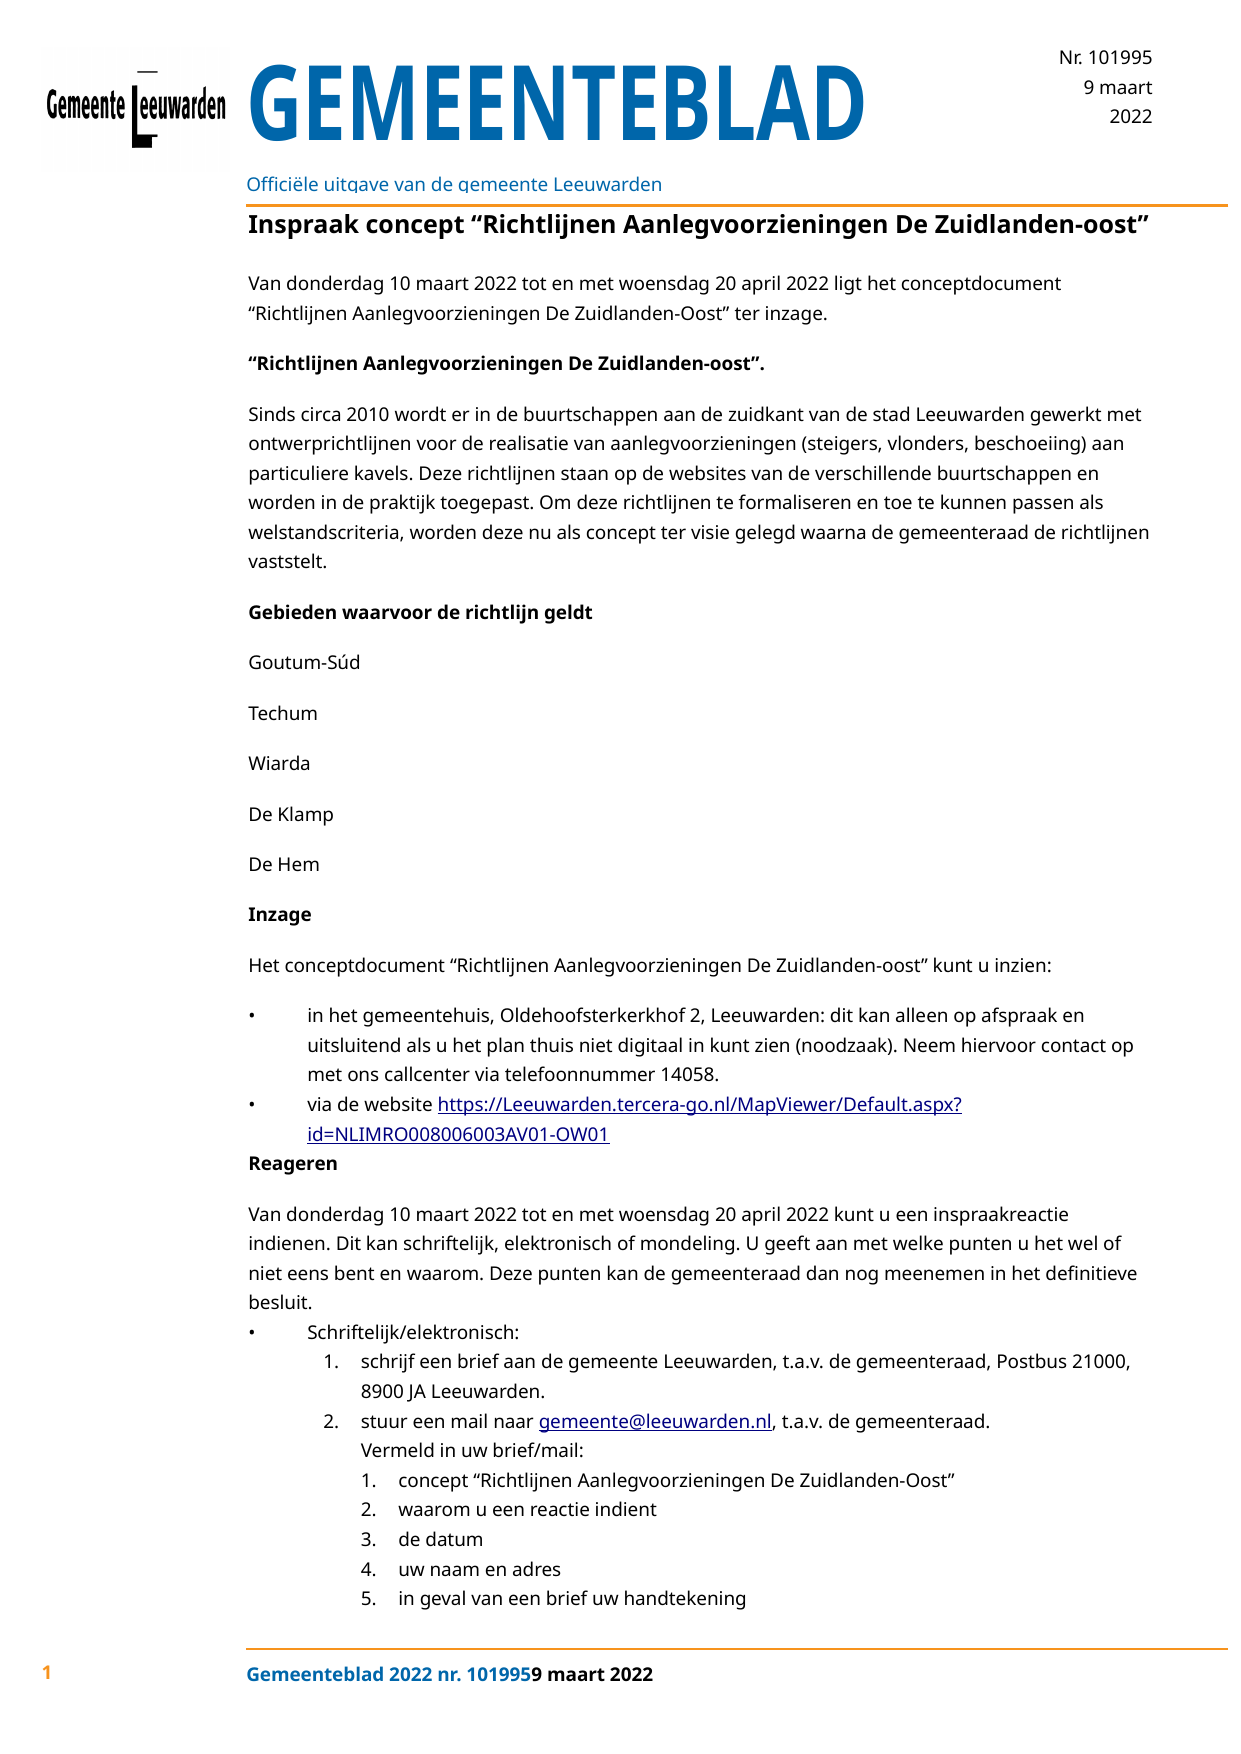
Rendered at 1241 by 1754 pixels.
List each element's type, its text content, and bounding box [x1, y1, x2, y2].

list via de website https://Leeuwarden.tercera-go.nl/MapViewer/Default.aspx?id=NLIMRO008006003AV01-OW01 [248, 1091, 1152, 1146]
list waarom u een reactie indient [361, 1497, 1152, 1522]
list Vermeld in uw brief/mail: [323, 1437, 1152, 1463]
list in het gemeentehuis, Oldehoofsterkerkhof 2, Leeuwarden: dit kan alleen op afspraak en uitsluitend als u het plan thuis niet digitaal in kunt zien (noodzaak). Neem hiervoor contact op met ons callcenter via telefoonnummer 14058. [248, 1002, 1152, 1087]
picture [41, 47, 231, 172]
text Reageren [248, 1150, 1152, 1176]
list stuur een mail naar gemeente@leeuwarden.nl, t.a.v. de gemeenteraad. [323, 1408, 1152, 1433]
text De Klamp [248, 801, 1152, 826]
text Inspraak concept “Richtlijnen Aanlegvoorzieningen De Zuidlanden-oost” [248, 207, 1152, 241]
text Techum [248, 700, 1152, 726]
text “Richtlijnen Aanlegvoorzieningen De Zuidlanden-oost”. [248, 350, 1152, 376]
text Het conceptdocument “Richtlijnen Aanlegvoorzieningen De Zuidlanden-oost” kunt u inzien: [248, 952, 1152, 978]
list schrijf een brief aan de gemeente Leeuwarden, t.a.v. de gemeenteraad, Postbus 21000, 8900 JA Leeuwarden. [323, 1349, 1152, 1404]
text Van donderdag 10 maart 2022 tot en met woensdag 20 april 2022 kunt u een inspraakreactie indienen. Dit kan schriftelijk, elektronisch of mondeling. U geeft aan met welke punten u het wel of niet eens bent en waarom. Deze punten kan de gemeenteraad dan nog meenemen in het definitieve besluit. [248, 1201, 1152, 1315]
list Schriftelijk/elektronisch: [248, 1319, 1152, 1345]
list de datum [361, 1526, 1152, 1552]
text De Hem [248, 851, 1152, 877]
list concept “Richtlijnen Aanlegvoorzieningen De Zuidlanden-Oost” [361, 1467, 1152, 1493]
text Goutum-Súd [248, 649, 1152, 675]
text Inzage [248, 902, 1152, 927]
text Gebieden waarvoor de richtlijn geldt [248, 599, 1152, 625]
text Sinds circa 2010 wordt er in de buurtschappen aan de zuidkant van de stad Leeuwarden gewerkt met ontwerprichtlijnen voor de realisatie van aanlegvoorzieningen (steigers, vlonders, beschoeiing) aan particuliere kavels. Deze richtlijnen staan op de websites van de verschillende buurtschappen en worden in de praktijk toegepast. Om deze richtlijnen te formaliseren en toe te kunnen passen als welstandscriteria, worden deze nu als concept ter visie gelegd waarna de gemeenteraad de richtlijnen vaststelt. [248, 401, 1152, 574]
text Van donderdag 10 maart 2022 tot en met woensdag 20 april 2022 ligt het conceptdocument “Richtlijnen Aanlegvoorzieningen De Zuidlanden-Oost” ter inzage. [248, 270, 1152, 326]
text Wiarda [248, 750, 1152, 776]
list uw naam en adres [361, 1556, 1152, 1581]
list in geval van een brief uw handtekening [361, 1585, 1152, 1611]
